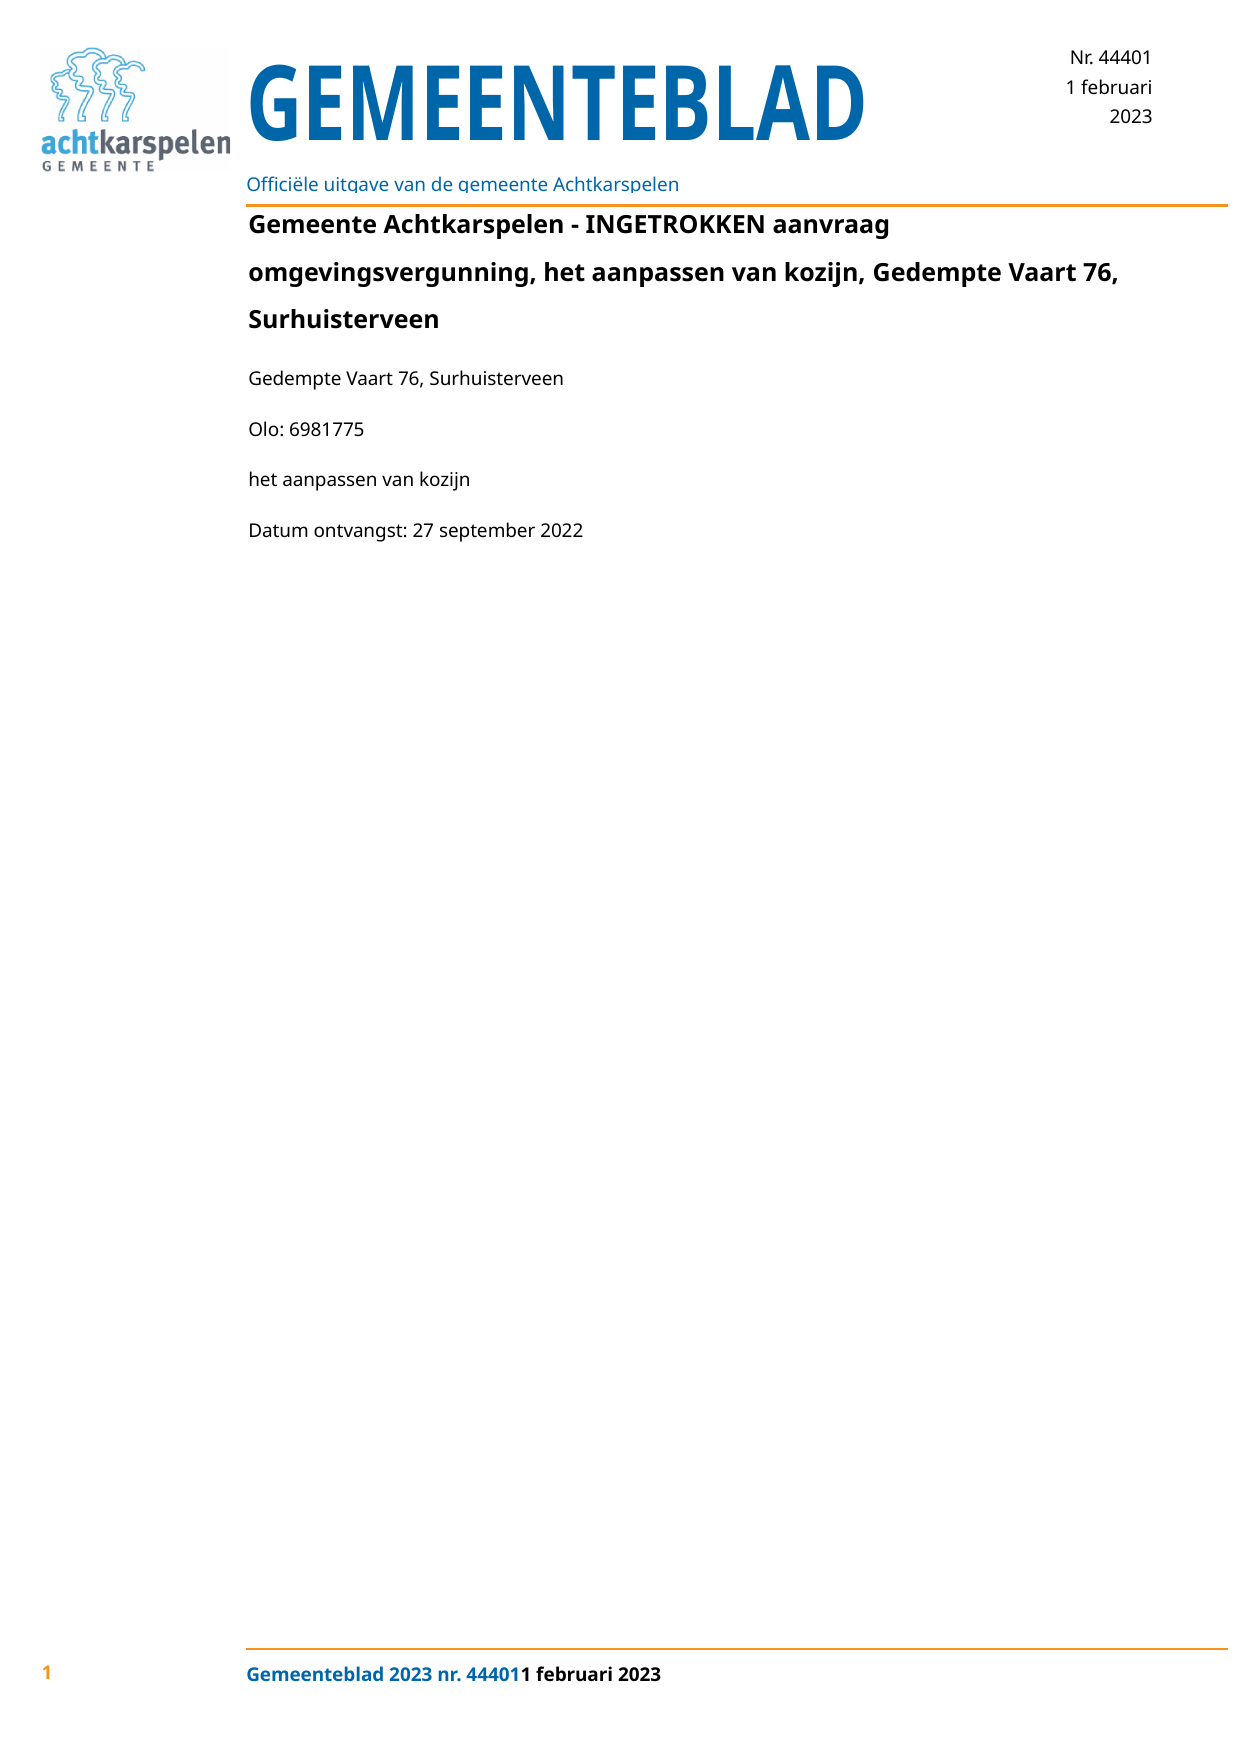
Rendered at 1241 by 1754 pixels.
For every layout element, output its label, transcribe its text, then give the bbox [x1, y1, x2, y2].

text Gedempte Vaart 76, Surhuisterveen [248, 366, 1152, 391]
text Datum ontvangst: 27 september 2022 [248, 517, 1152, 542]
text Olo: 6981775 [248, 416, 1152, 442]
text Gemeente Achtkarspelen - INGETROKKEN aanvraag omgevingsvergunning, het aanpassen van kozijn, Gedempte Vaart 76, Surhuisterveen [248, 207, 1152, 336]
picture [41, 47, 231, 172]
text het aanpassen van kozijn [248, 466, 1152, 492]
